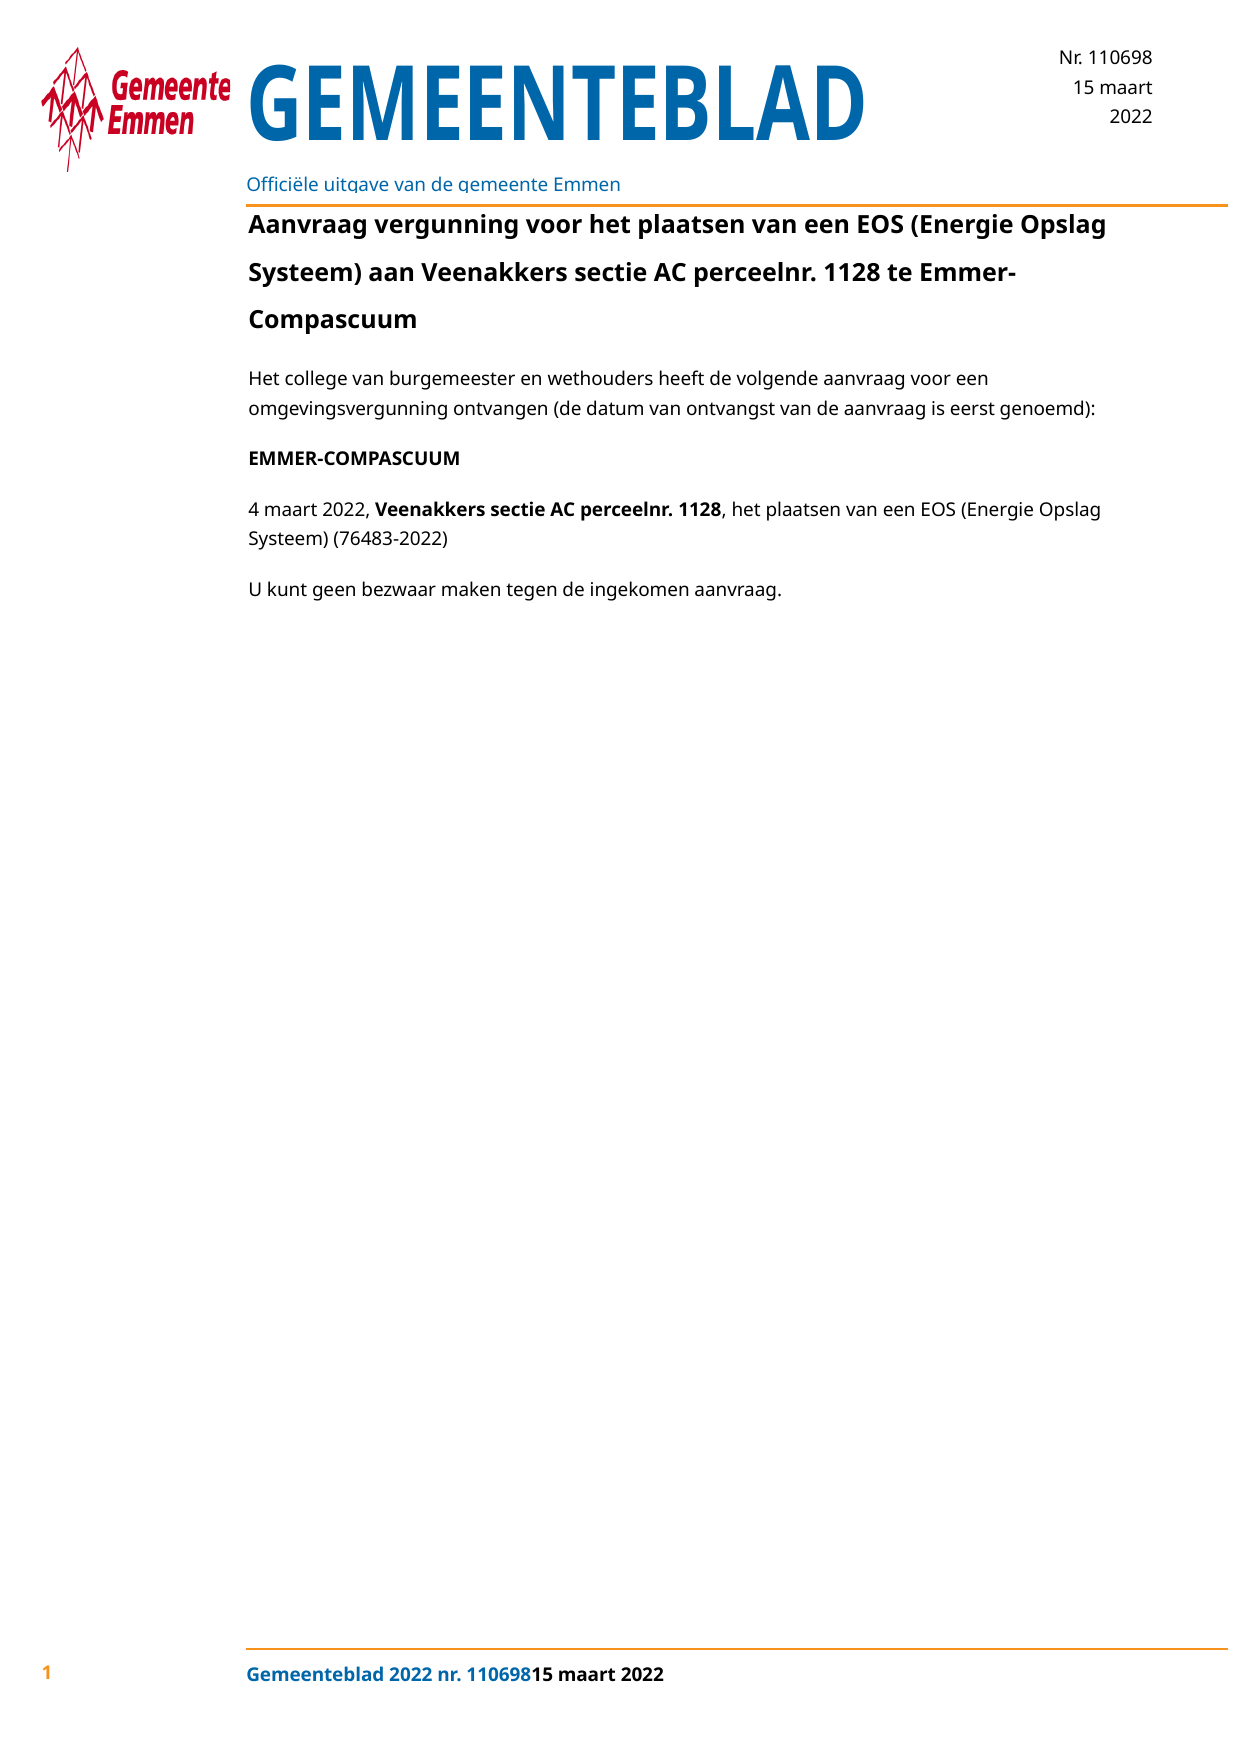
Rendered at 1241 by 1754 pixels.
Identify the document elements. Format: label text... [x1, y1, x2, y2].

picture [41, 47, 231, 172]
text U kunt geen bezwaar maken tegen de ingekomen aanvraag. [248, 576, 1152, 602]
text 4 maart 2022, Veenakkers sectie AC perceelnr. 1128, het plaatsen van een EOS (Energie Opslag Systeem) (76483-2022) [248, 496, 1152, 551]
text Aanvraag vergunning voor het plaatsen van een EOS (Energie Opslag Systeem) aan Veenakkers sectie AC perceelnr. 1128 te Emmer-Compascuum [248, 207, 1152, 336]
text Het college van burgemeester en wethouders heeft de volgende aanvraag voor een omgevingsvergunning ontvangen (de datum van ontvangst van de aanvraag is eerst genoemd): [248, 366, 1152, 421]
text EMMER-COMPASCUUM [248, 446, 1152, 471]
